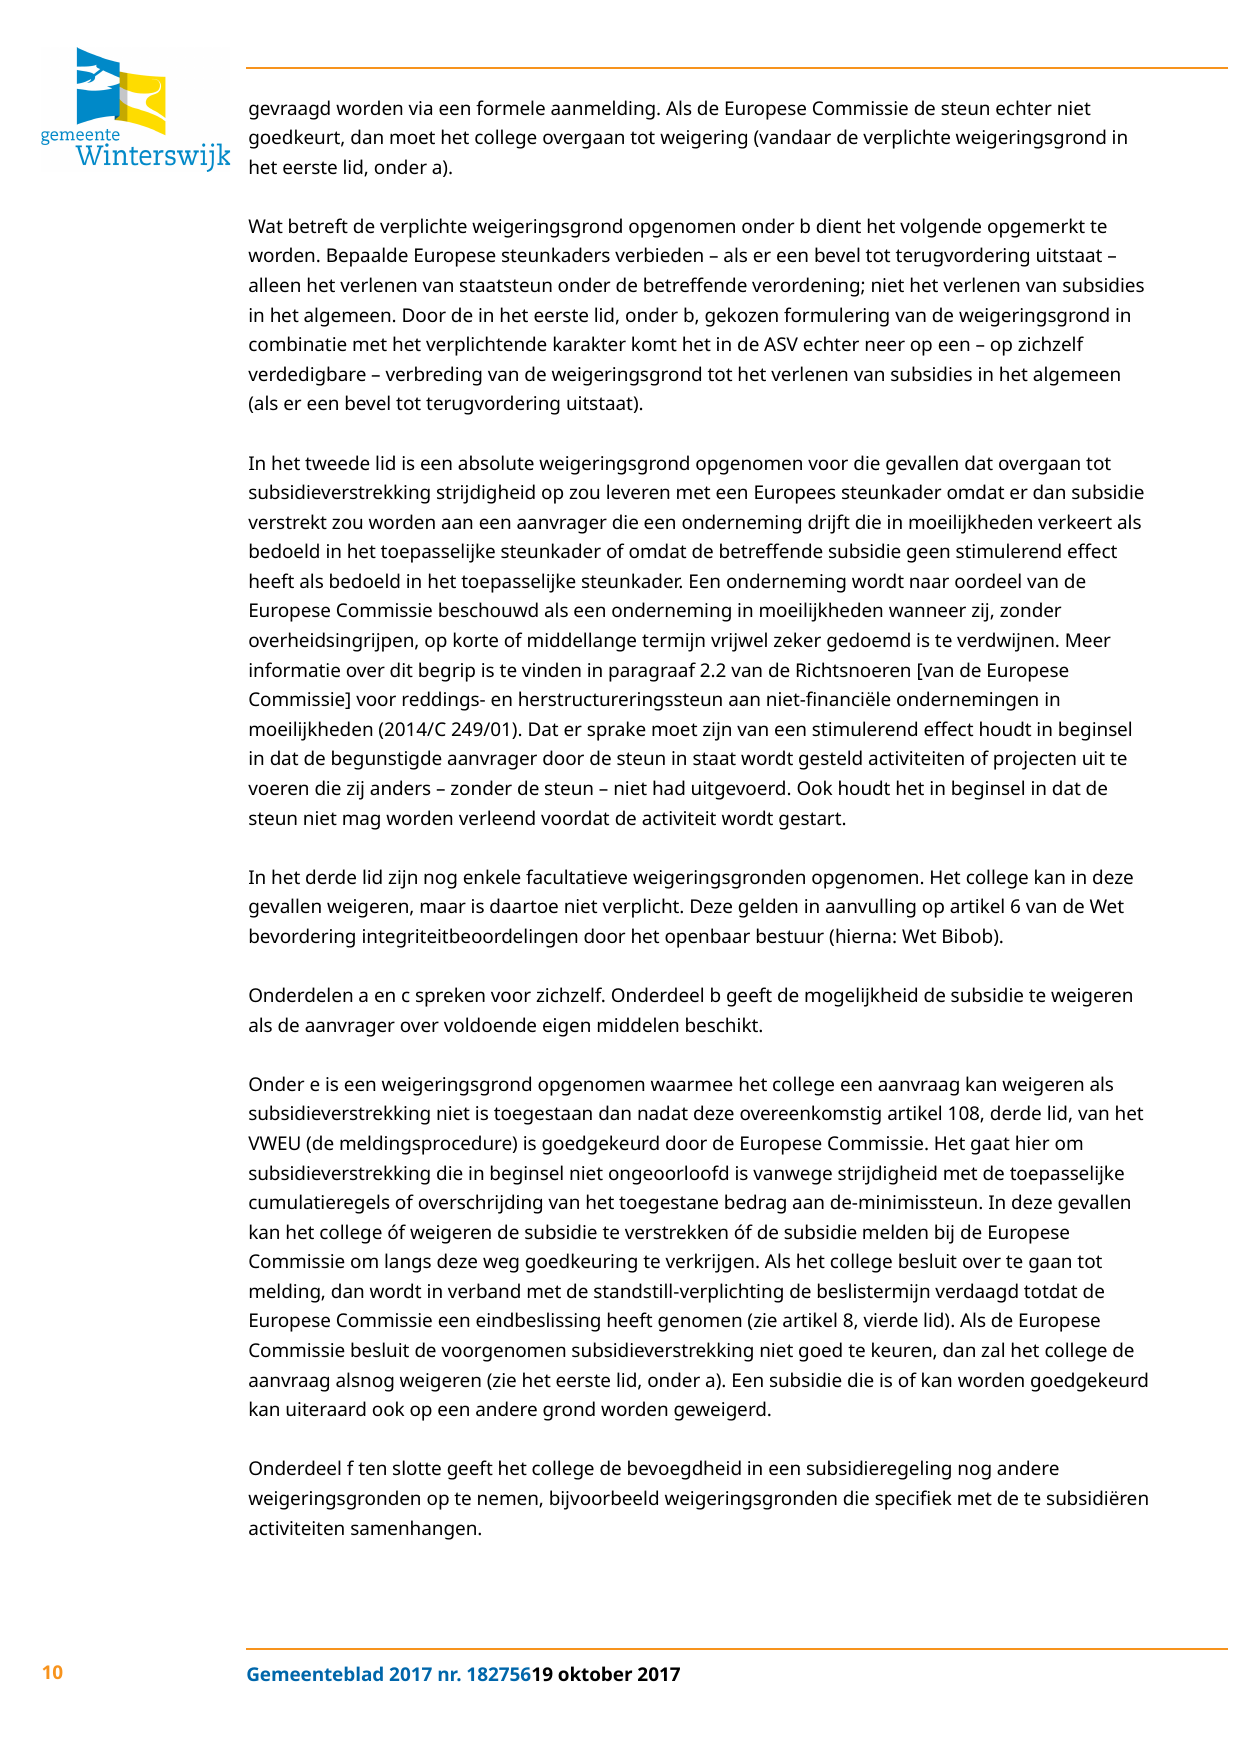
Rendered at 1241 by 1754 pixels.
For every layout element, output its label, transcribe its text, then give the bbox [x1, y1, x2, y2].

text gevraagd worden via een formele aanmelding. Als de Europese Commissie de steun echter niet goedkeurt, dan moet het college overgaan tot weigering (vandaar de verplichte weigeringsgrond in het eerste lid, onder a). [248, 95, 1152, 180]
text In het derde lid zijn nog enkele facultatieve weigeringsgronden opgenomen. Het college kan in deze gevallen weigeren, maar is daartoe niet verplicht. Deze gelden in aanvulling op artikel 6 van de Wet bevordering integriteitbeoordelingen door het openbaar bestuur (hierna: Wet Bibob). [248, 864, 1152, 949]
text Onderdeel f ten slotte geeft het college de bevoegdheid in een subsidieregeling nog andere weigeringsgronden op te nemen, bijvoorbeeld weigeringsgronden die specifiek met de te subsidiëren activiteiten samenhangen. [248, 1456, 1152, 1541]
text In het tweede lid is een absolute weigeringsgrond opgenomen voor die gevallen dat overgaan tot subsidieverstrekking strijdigheid op zou leveren met een Europees steunkader omdat er dan subsidie verstrekt zou worden aan een aanvrager die een onderneming drijft die in moeilijkheden verkeert als bedoeld in het toepasselijke steunkader of omdat de betreffende subsidie geen stimulerend effect heeft als bedoeld in het toepasselijke steunkader. Een onderneming wordt naar oordeel van de Europese Commissie beschouwd als een onderneming in moeilijkheden wanneer zij, zonder overheidsingrijpen, op korte of middellange termijn vrijwel zeker gedoemd is te verdwijnen. Meer informatie over dit begrip is te vinden in paragraaf 2.2 van de Richtsnoeren [van de Europese Commissie] voor reddings- en herstructureringssteun aan niet-financiële ondernemingen in moeilijkheden (2014/C 249/01). Dat er sprake moet zijn van een stimulerend effect houdt in beginsel in dat de begunstigde aanvrager door de steun in staat wordt gesteld activiteiten of projecten uit te voeren die zij anders – zonder de steun – niet had uitgevoerd. Ook houdt het in beginsel in dat de steun niet mag worden verleend voordat de activiteit wordt gestart. [248, 450, 1152, 831]
picture [41, 47, 231, 172]
text Wat betreft de verplichte weigeringsgrond opgenomen onder b dient het volgende opgemerkt te worden. Bepaalde Europese steunkaders verbieden – als er een bevel tot terugvordering uitstaat – alleen het verlenen van staatsteun onder de betreffende verordening; niet het verlenen van subsidies in het algemeen. Door de in het eerste lid, onder b, gekozen formulering van de weigeringsgrond in combinatie met het verplichtende karakter komt het in de ASV echter neer op een – op zichzelf verdedigbare – verbreding van de weigeringsgrond tot het verlenen van subsidies in het algemeen (als er een bevel tot terugvordering uitstaat). [248, 213, 1152, 416]
picture [225, 153, 231, 162]
text Onder e is een weigeringsgrond opgenomen waarmee het college een aanvraag kan weigeren als subsidieverstrekking niet is toegestaan dan nadat deze overeenkomstig artikel 108, derde lid, van het VWEU (de meldingsprocedure) is goedgekeurd door de Europese Commissie. Het gaat hier om subsidieverstrekking die in beginsel niet ongeoorloofd is vanwege strijdigheid met de toepasselijke cumulatieregels of overschrijding van het toegestane bedrag aan de-minimissteun. In deze gevallen kan het college óf weigeren de subsidie te verstrekken óf de subsidie melden bij de Europese Commissie om langs deze weg goedkeuring te verkrijgen. Als het college besluit over te gaan tot melding, dan wordt in verband met de standstill-verplichting de beslistermijn verdaagd totdat de Europese Commissie een eindbeslissing heeft genomen (zie artikel 8, vierde lid). Als de Europese Commissie besluit de voorgenomen subsidieverstrekking niet goed te keuren, dan zal het college de aanvraag alsnog weigeren (zie het eerste lid, onder a). Een subsidie die is of kan worden goedgekeurd kan uiteraard ook op een andere grond worden geweigerd. [248, 1071, 1152, 1422]
text Onderdelen a en c spreken voor zichzelf. Onderdeel b geeft de mogelijkheid de subsidie te weigeren als de aanvrager over voldoende eigen middelen beschikt. [248, 982, 1152, 1038]
